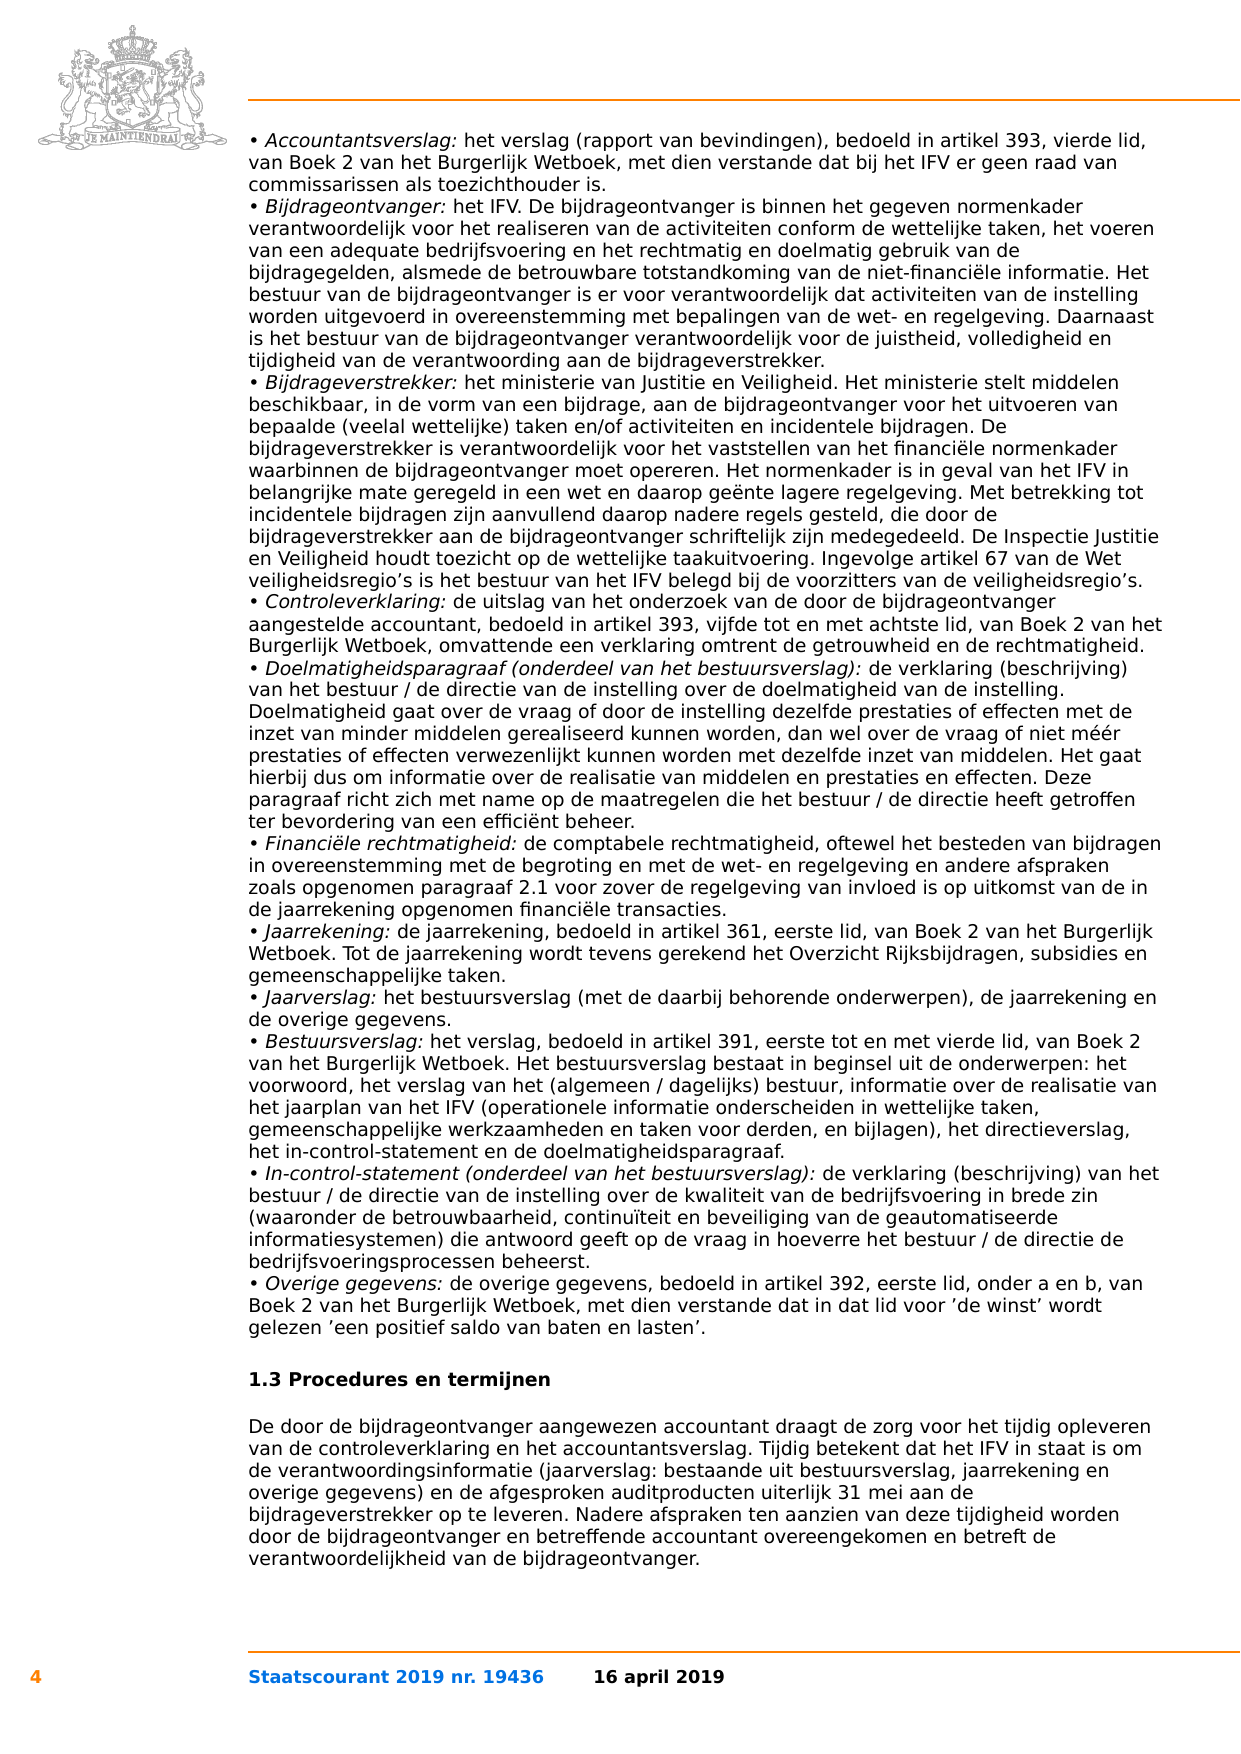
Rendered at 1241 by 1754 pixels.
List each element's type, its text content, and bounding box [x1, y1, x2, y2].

text • Jaarrekening: de jaarrekening, bedoeld in artikel 361, eerste lid, van Boek 2 van het Burgerlijk Wetboek. Tot de jaarrekening wordt tevens gerekend het Overzicht Rijksbijdragen, subsidies en gemeenschappelijke taken. [248, 921, 1163, 987]
text • In-control-statement (onderdeel van het bestuursverslag): de verklaring (beschrijving) van het bestuur / de directie van de instelling over de kwaliteit van de bedrijfsvoering in brede zin (waaronder de betrouwbaarheid, continuïteit en beveiliging van de geautomatiseerde informatiesystemen) die antwoord geeft op de vraag in hoeverre het bestuur / de directie de bedrijfsvoeringsprocessen beheerst. [248, 1163, 1163, 1273]
picture [38, 25, 227, 150]
text • Doelmatigheidsparagraaf (onderdeel van het bestuursverslag): de verklaring (beschrijving) van het bestuur / de directie van de instelling over de doelmatigheid van de instelling. Doelmatigheid gaat over de vraag of door de instelling dezelfde prestaties of effecten met de inzet van minder middelen gerealiseerd kunnen worden, dan wel over de vraag of niet méér prestaties of effecten verwezenlijkt kunnen worden met dezelfde inzet van middelen. Het gaat hierbij dus om informatie over de realisatie van middelen en prestaties en effecten. Deze paragraaf richt zich met name op de maatregelen die het bestuur / de directie heeft getroffen ter bevordering van een efficiënt beheer. [248, 657, 1163, 833]
text De door de bijdrageontvanger aangewezen accountant draagt de zorg voor het tijdig opleveren van de controleverklaring en het accountantsverslag. Tijdig betekent dat het IFV in staat is om de verantwoordingsinformatie (jaarverslag: bestaande uit bestuursverslag, jaarrekening en overige gegevens) en de afgesproken auditproducten uiterlijk 31 mei aan de bijdrageverstrekker op te leveren. Nadere afspraken ten aanzien van deze tijdigheid worden door de bijdrageontvanger en betreffende accountant overeengekomen en betreft de verantwoordelijkheid van de bijdrageontvanger. [248, 1416, 1163, 1569]
text • Controleverklaring: de uitslag van het onderzoek van de door de bijdrageontvanger aangestelde accountant, bedoeld in artikel 393, vijfde tot en met achtste lid, van Boek 2 van het Burgerlijk Wetboek, omvattende een verklaring omtrent de getrouwheid en de rechtmatigheid. [248, 591, 1163, 657]
text • Accountantsverslag: het verslag (rapport van bevindingen), bedoeld in artikel 393, vierde lid, van Boek 2 van het Burgerlijk Wetboek, met dien verstande dat bij het IFV er geen raad van commissarissen als toezichthouder is. [248, 130, 1163, 196]
text • Overige gegevens: de overige gegevens, bedoeld in artikel 392, eerste lid, onder a en b, van Boek 2 van het Burgerlijk Wetboek, met dien verstande dat in dat lid voor ’de winst’ wordt gelezen ’een positief saldo van baten en lasten’. [248, 1273, 1163, 1339]
text • Bestuursverslag: het verslag, bedoeld in artikel 391, eerste tot en met vierde lid, van Boek 2 van het Burgerlijk Wetboek. Het bestuursverslag bestaat in beginsel uit de onderwerpen: het voorwoord, het verslag van het (algemeen / dagelijks) bestuur, informatie over de realisatie van het jaarplan van het IFV (operationele informatie onderscheiden in wettelijke taken, gemeenschappelijke werkzaamheden en taken voor derden, en bijlagen), het directieverslag, het in-control-statement en de doelmatigheidsparagraaf. [248, 1031, 1163, 1163]
text • Jaarverslag: het bestuursverslag (met de daarbij behorende onderwerpen), de jaarrekening en de overige gegevens. [248, 987, 1163, 1031]
text • Bijdrageontvanger: het IFV. De bijdrageontvanger is binnen het gegeven normenkader verantwoordelijk voor het realiseren van de activiteiten conform de wettelijke taken, het voeren van een adequate bedrijfsvoering en het rechtmatig en doelmatig gebruik van de bijdragegelden, alsmede de betrouwbare totstandkoming van de niet-financiële informatie. Het bestuur van de bijdrageontvanger is er voor verantwoordelijk dat activiteiten van de instelling worden uitgevoerd in overeenstemming met bepalingen van de wet- en regelgeving. Daarnaast is het bestuur van de bijdrageontvanger verantwoordelijk voor de juistheid, volledigheid en tijdigheid van de verantwoording aan de bijdrageverstrekker. [248, 196, 1163, 372]
text • Financiële rechtmatigheid: de comptabele rechtmatigheid, oftewel het besteden van bijdragen in overeenstemming met de begroting en met de wet- en regelgeving en andere afspraken zoals opgenomen paragraaf 2.1 voor zover de regelgeving van invloed is op uitkomst van de in de jaarrekening opgenomen financiële transacties. [248, 833, 1163, 921]
subtitle 1.3 Procedures en termijnen [248, 1369, 1163, 1391]
text • Bijdrageverstrekker: het ministerie van Justitie en Veiligheid. Het ministerie stelt middelen beschikbaar, in de vorm van een bijdrage, aan de bijdrageontvanger voor het uitvoeren van bepaalde (veelal wettelijke) taken en/of activiteiten en incidentele bijdragen. De bijdrageverstrekker is verantwoordelijk voor het vaststellen van het financiële normenkader waarbinnen de bijdrageontvanger moet opereren. Het normenkader is in geval van het IFV in belangrijke mate geregeld in een wet en daarop geënte lagere regelgeving. Met betrekking tot incidentele bijdragen zijn aanvullend daarop nadere regels gesteld, die door de bijdrageverstrekker aan de bijdrageontvanger schriftelijk zijn medegedeeld. De Inspectie Justitie en Veiligheid houdt toezicht op de wettelijke taakuitvoering. Ingevolge artikel 67 van de Wet veiligheidsregio’s is het bestuur van het IFV belegd bij de voorzitters van de veiligheidsregio’s. [248, 372, 1163, 591]
